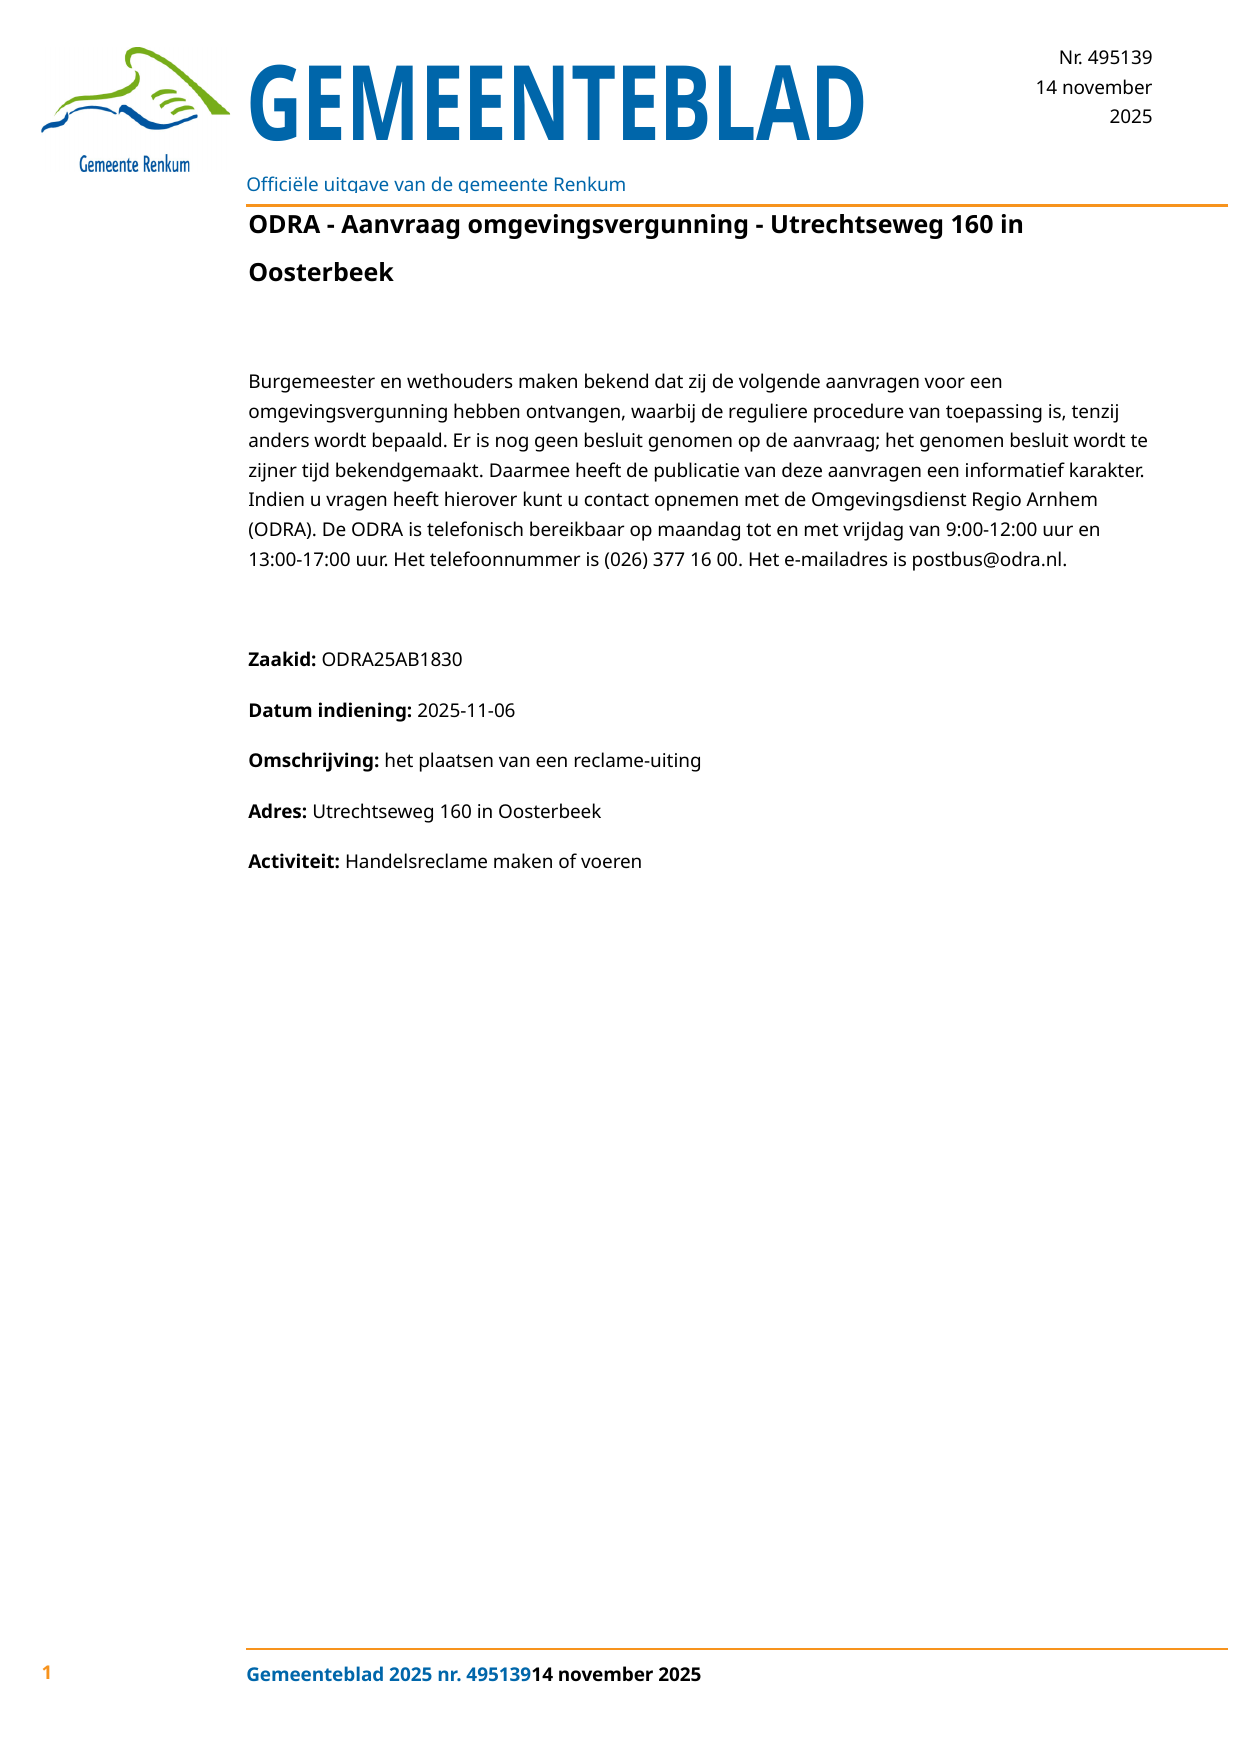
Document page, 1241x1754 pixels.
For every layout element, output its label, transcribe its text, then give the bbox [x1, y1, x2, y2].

text Datum indiening: 2025-11-06 [248, 697, 1152, 723]
text Zaakid: ODRA25AB1830 [248, 647, 1152, 672]
text ODRA - Aanvraag omgevingsvergunning - Utrechtseweg 160 in Oosterbeek [248, 207, 1152, 288]
picture [41, 47, 231, 172]
text Omschrijving: het plaatsen van een reclame-uiting [248, 747, 1152, 773]
text Activiteit: Handelsreclame maken of voeren [248, 848, 1152, 874]
text Adres: Utrechtseweg 160 in Oosterbeek [248, 798, 1152, 824]
text Burgemeester en wethouders maken bekend dat zij de volgende aanvragen voor een omgevingsvergunning hebben ontvangen, waarbij de reguliere procedure van toepassing is, tenzij anders wordt bepaald. Er is nog geen besluit genomen op de aanvraag; het genomen besluit wordt te zijner tijd bekendgemaakt. Daarmee heeft de publicatie van deze aanvragen een informatief karakter. Indien u vragen heeft hierover kunt u contact opnemen met de Omgevingsdienst Regio Arnhem (ODRA). De ODRA is telefonisch bereikbaar op maandag tot en met vrijdag van 9:00-12:00 uur en 13:00-17:00 uur. Het telefoonnummer is (026) 377 16 00. Het e-mailadres is postbus@odra.nl. [248, 368, 1152, 572]
